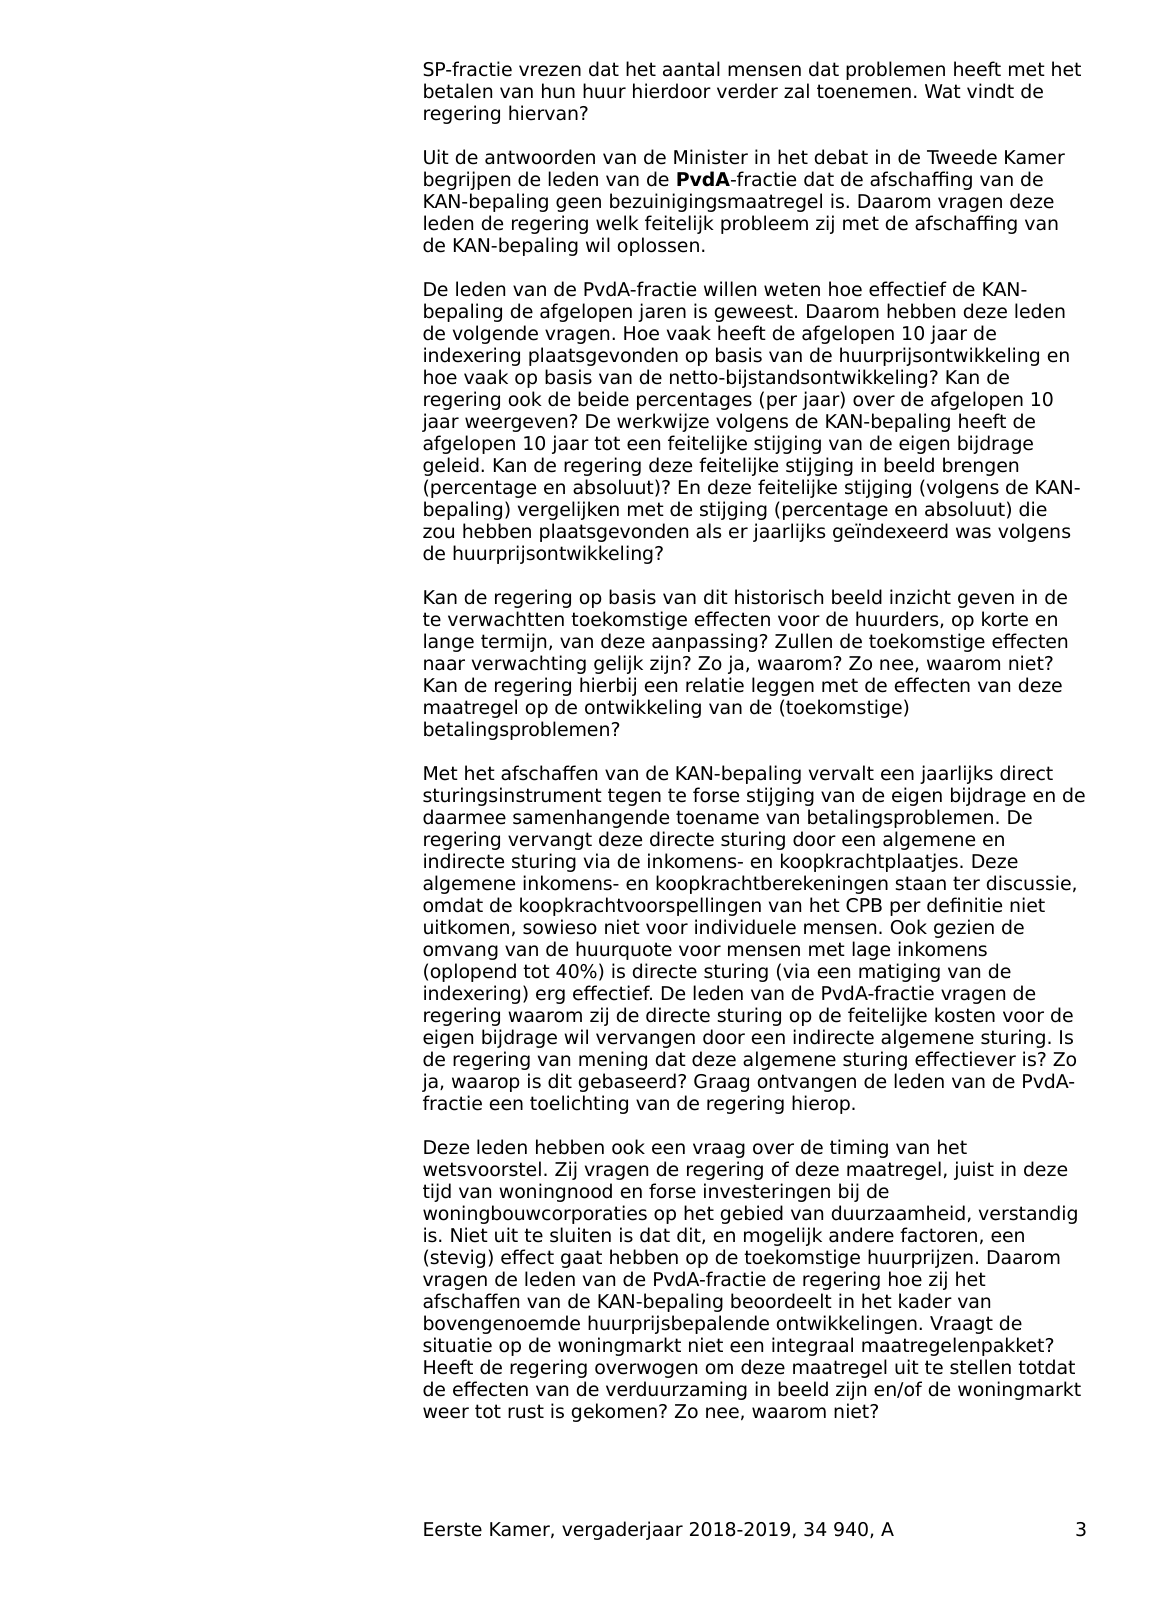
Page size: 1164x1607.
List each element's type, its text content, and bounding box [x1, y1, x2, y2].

text Kan de regering op basis van dit historisch beeld inzicht geven in de te verwachtten toekomstige effecten voor de huurders, op korte en lange termijn, van deze aanpassing? Zullen de toekomstige effecten naar verwachting gelijk zijn? Zo ja, waarom? Zo nee, waarom niet? Kan de regering hierbij een relatie leggen met de effecten van deze maatregel op de ontwikkeling van de (toekomstige) betalingsproblemen? [422, 587, 1087, 741]
text Deze leden hebben ook een vraag over de timing van het wetsvoorstel. Zij vragen de regering of deze maatregel, juist in deze tijd van woningnood en forse investeringen bij de woningbouwcorporaties op het gebied van duurzaamheid, verstandig is. Niet uit te sluiten is dat dit, en mogelijk andere factoren, een (stevig) effect gaat hebben op de toekomstige huurprijzen. Daarom vragen de leden van de PvdA-fractie de regering hoe zij het afschaffen van de KAN-bepaling beoordeelt in het kader van bovengenoemde huurprijsbepalende ontwikkelingen. Vraagt de situatie op de woningmarkt niet een integraal maatregelenpakket? Heeft de regering overwogen om deze maatregel uit te stellen totdat de effecten van de verduurzaming in beeld zijn en/of de woningmarkt weer tot rust is gekomen? Zo nee, waarom niet? [422, 1137, 1087, 1423]
text De leden van de PvdA-fractie willen weten hoe effectief de KAN-bepaling de afgelopen jaren is geweest. Daarom hebben deze leden de volgende vragen. Hoe vaak heeft de afgelopen 10 jaar de indexering plaatsgevonden op basis van de huurprijsontwikkeling en hoe vaak op basis van de netto-bijstandsontwikkeling? Kan de regering ook de beide percentages (per jaar) over de afgelopen 10 jaar weergeven? De werkwijze volgens de KAN-bepaling heeft de afgelopen 10 jaar tot een feitelijke stijging van de eigen bijdrage geleid. Kan de regering deze feitelijke stijging in beeld brengen (percentage en absoluut)? En deze feitelijke stijging (volgens de KAN-bepaling) vergelijken met de stijging (percentage en absoluut) die zou hebben plaatsgevonden als er jaarlijks geïndexeerd was volgens de huurprijsontwikkeling? [422, 279, 1087, 565]
text Uit de antwoorden van de Minister in het debat in de Tweede Kamer begrijpen de leden van de PvdA-fractie dat de afschaffing van de KAN-bepaling geen bezuinigingsmaatregel is. Daarom vragen deze leden de regering welk feitelijk probleem zij met de afschaffing van de KAN-bepaling wil oplossen. [422, 147, 1087, 257]
text SP-fractie vrezen dat het aantal mensen dat problemen heeft met het betalen van hun huur hierdoor verder zal toenemen. Wat vindt de regering hiervan? [422, 59, 1087, 125]
text Met het afschaffen van de KAN-bepaling vervalt een jaarlijks direct sturingsinstrument tegen te forse stijging van de eigen bijdrage en de daarmee samenhangende toename van betalingsproblemen. De regering vervangt deze directe sturing door een algemene en indirecte sturing via de inkomens- en koopkrachtplaatjes. Deze algemene inkomens- en koopkrachtberekeningen staan ter discussie, omdat de koopkrachtvoorspellingen van het CPB per definitie niet uitkomen, sowieso niet voor individuele mensen. Ook gezien de omvang van de huurquote voor mensen met lage inkomens (oplopend tot 40%) is directe sturing (via een matiging van de indexering) erg effectief. De leden van de PvdA-fractie vragen de regering waarom zij de directe sturing op de feitelijke kosten voor de eigen bijdrage wil vervangen door een indirecte algemene sturing. Is de regering van mening dat deze algemene sturing effectiever is? Zo ja, waarop is dit gebaseerd? Graag ontvangen de leden van de PvdA-fractie een toelichting van de regering hierop. [422, 763, 1087, 1115]
